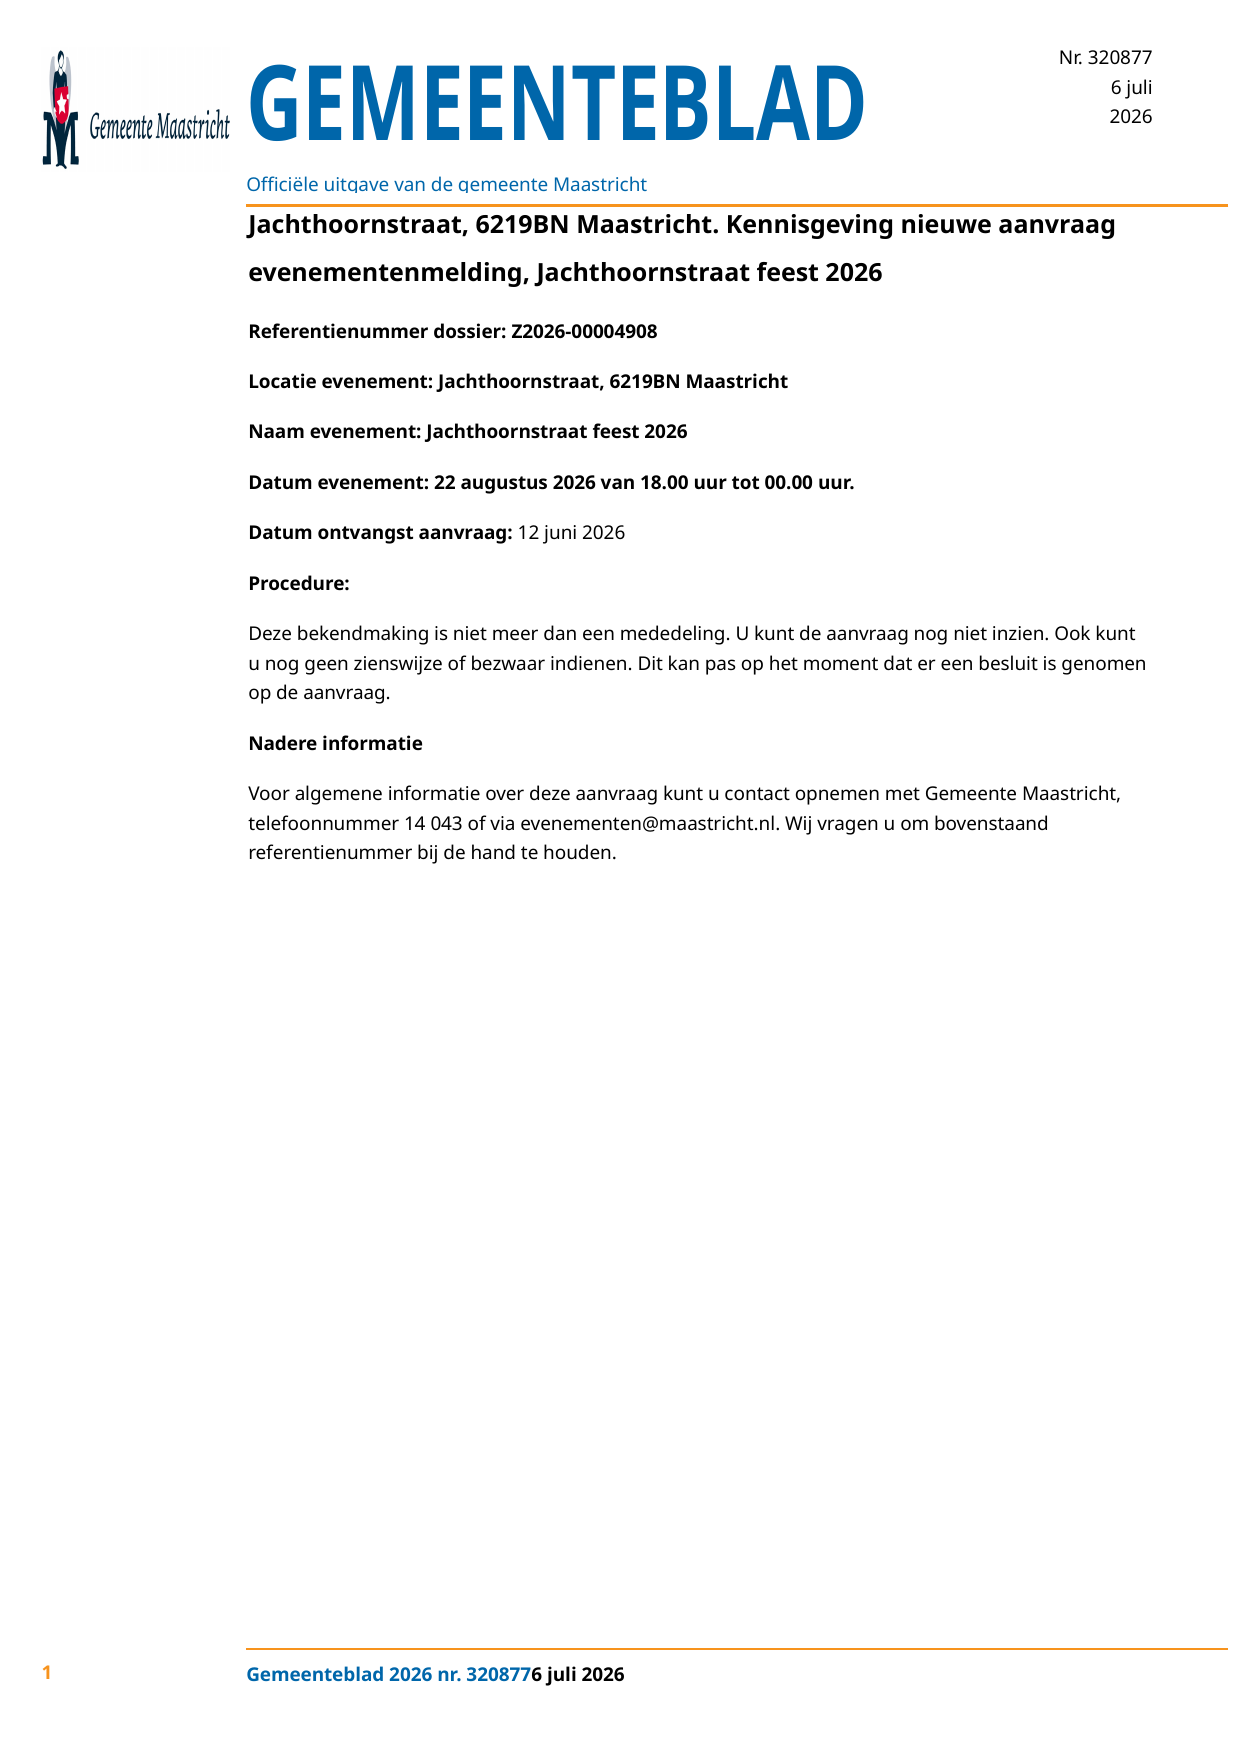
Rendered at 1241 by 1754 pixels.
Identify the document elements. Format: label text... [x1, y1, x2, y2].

text Naam evenement: Jachthoornstraat feest 2026 [248, 419, 1152, 444]
text Jachthoornstraat, 6219BN Maastricht. Kennisgeving nieuwe aanvraag evenementenmelding, Jachthoornstraat feest 2026 [248, 207, 1152, 288]
text Deze bekendmaking is niet meer dan een mededeling. U kunt de aanvraag nog niet inzien. Ook kunt u nog geen zienswijze of bezwaar indienen. Dit kan pas op het moment dat er een besluit is genomen op de aanvraag. [248, 620, 1152, 705]
text Voor algemene informatie over deze aanvraag kunt u contact opnemen met Gemeente Maastricht, telefoonnummer 14 043 of via evenementen@maastricht.nl. Wij vragen u om bovenstaand referentienummer bij de hand te houden. [248, 780, 1152, 865]
picture [41, 47, 231, 172]
text Datum evenement: 22 augustus 2026 van 18.00 uur tot 00.00 uur. [248, 469, 1152, 495]
text Datum ontvangst aanvraag: 12 juni 2026 [248, 519, 1152, 545]
text Nadere informatie [248, 730, 1152, 756]
text Locatie evenement: Jachthoornstraat, 6219BN Maastricht [248, 368, 1152, 394]
text Referentienummer dossier: Z2026-00004908 [248, 318, 1152, 344]
text Procedure: [248, 570, 1152, 596]
